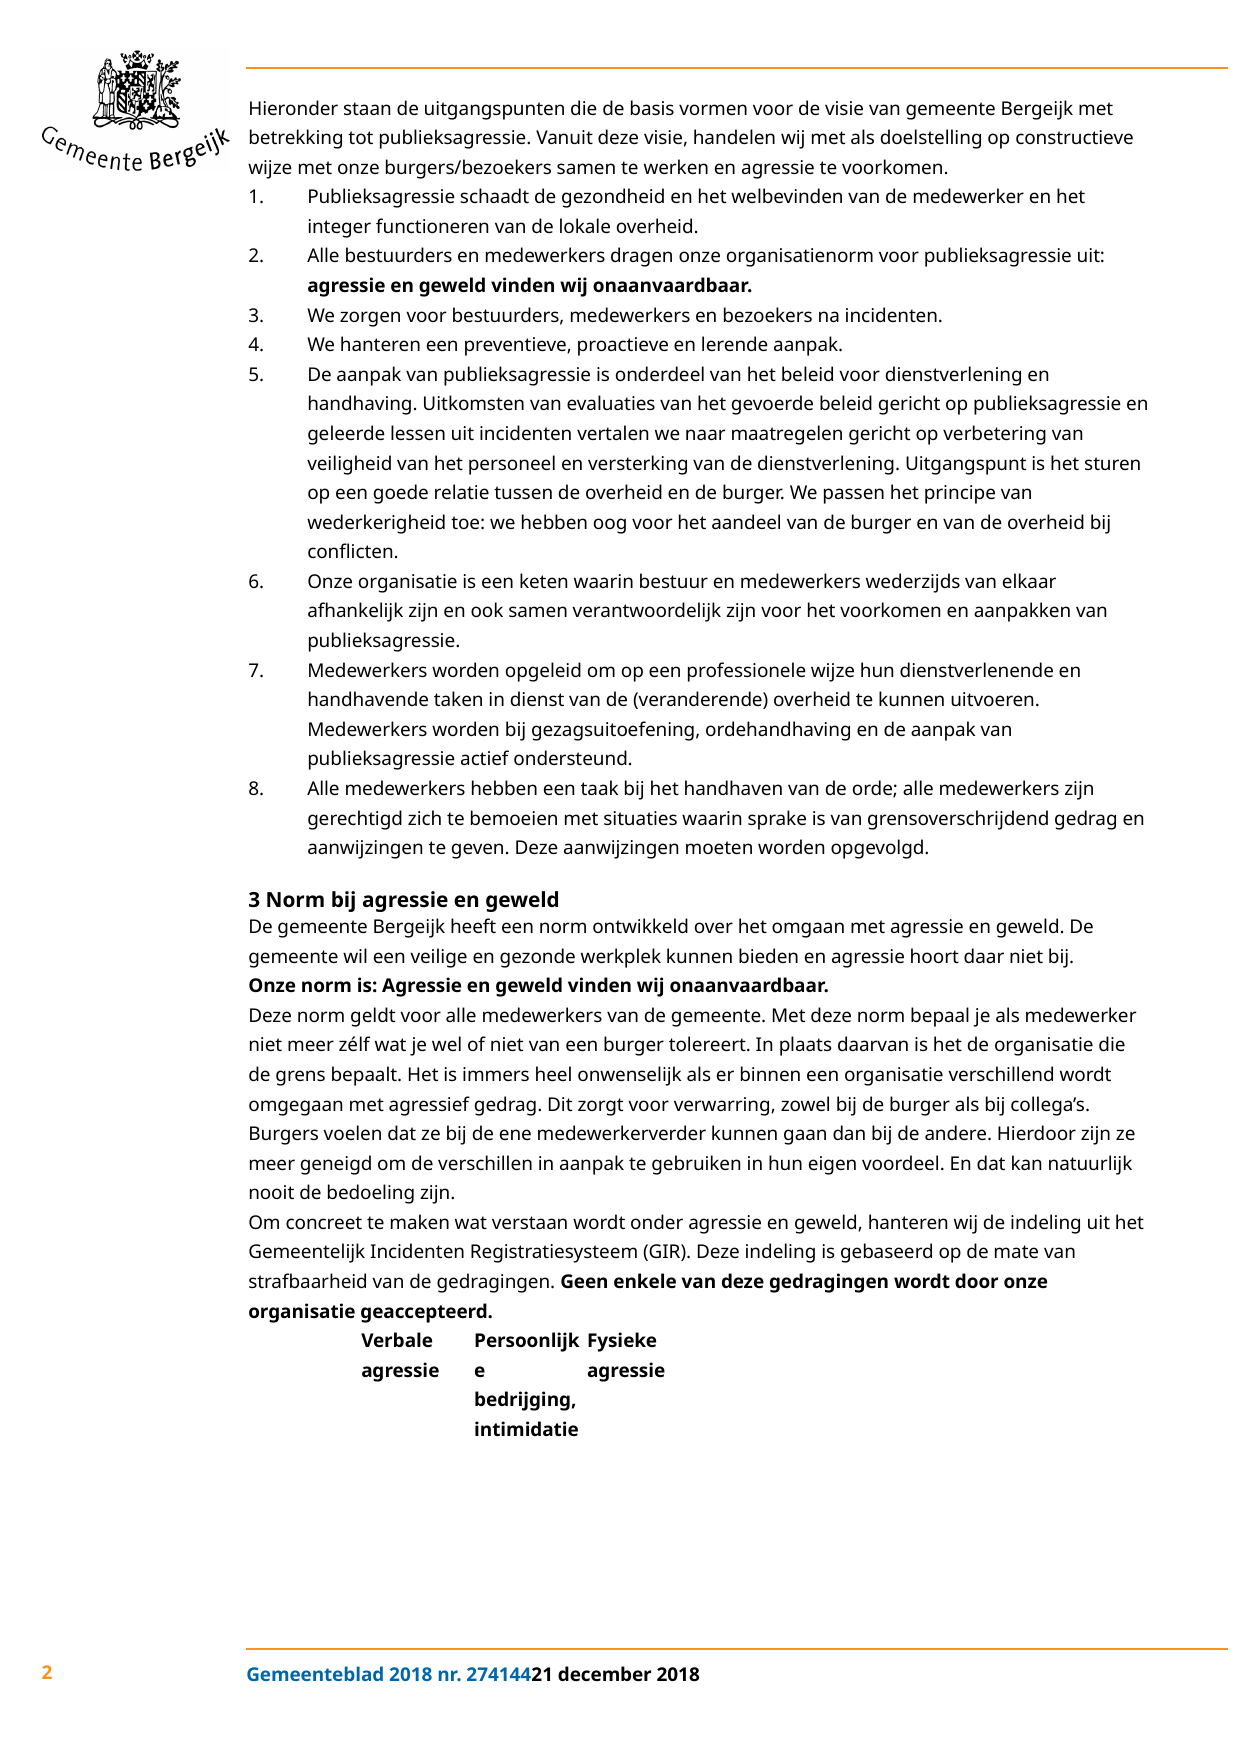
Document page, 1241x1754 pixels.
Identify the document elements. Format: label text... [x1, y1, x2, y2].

table_header Fysieke agressie [587, 1328, 700, 1442]
table_header [248, 1328, 361, 1442]
list We hanteren een preventieve, proactieve en lerende aanpak. [248, 331, 1152, 357]
list Publieksagressie schaadt de gezondheid en het welbevinden van de medewerker en het integer functioneren van de lokale overheid. [248, 183, 1152, 239]
text Hieronder staan de uitgangspunten die de basis vormen voor de visie van gemeente Bergeijk met betrekking tot publieksagressie. Vanuit deze visie, handelen wij met als doelstelling op constructieve wijze met onze burgers/bezoekers samen te werken en agressie te voorkomen. [248, 95, 1152, 180]
text Deze norm geldt voor alle medewerkers van de gemeente. Met deze norm bepaal je als medewerker niet meer zélf wat je wel of niet van een burger tolereert. In plaats daarvan is het de organisatie die de grens bepaalt. Het is immers heel onwenselijk als er binnen een organisatie verschillend wordt omgegaan met agressief gedrag. Dit zorgt voor verwarring, zowel bij de burger als bij collega’s. Burgers voelen dat ze bij de ene medewerkerverder kunnen gaan dan bij de andere. Hierdoor zijn ze meer geneigd om de verschillen in aanpak te gebruiken in hun eigen voordeel. En dat kan natuurlijk nooit de bedoeling zijn. [248, 1002, 1152, 1205]
list Medewerkers worden opgeleid om op een professionele wijze hun dienstverlenende en handhavende taken in dienst van de (veranderende) overheid te kunnen uitvoeren. Medewerkers worden bij gezagsuitoefening, ordehandhaving en de aanpak van publieksagressie actief ondersteund. [248, 657, 1152, 771]
text De gemeente Bergeijk heeft een norm ontwikkeld over het omgaan met agressie en geweld. De gemeente wil een veilige en gezonde werkplek kunnen bieden en agressie hoort daar niet bij. [248, 913, 1152, 968]
list Onze organisatie is een keten waarin bestuur en medewerkers wederzijds van elkaar afhankelijk zijn en ook samen verantwoordelijk zijn voor het voorkomen en aanpakken van publieksagressie. [248, 568, 1152, 653]
list De aanpak van publieksagressie is onderdeel van het beleid voor dienstverlening en handhaving. Uitkomsten van evaluaties van het gevoerde beleid gericht op publieksagressie en geleerde lessen uit incidenten vertalen we naar maatregelen gericht op verbetering van veiligheid van het personeel en versterking van de dienstverlening. Uitgangspunt is het sturen op een goede relatie tussen de overheid en de burger. We passen het principe van wederkerigheid toe: we hebben oog voor het aandeel van de burger en van de overheid bij conflicten. [248, 361, 1152, 564]
table_header Verbale agressie [361, 1328, 474, 1442]
text Onze norm is: Agressie en geweld vinden wij onaanvaardbaar. [248, 972, 1152, 998]
text 3 Norm bij agressie en geweld [248, 885, 1152, 913]
list We zorgen voor bestuurders, medewerkers en bezoekers na incidenten. [248, 302, 1152, 328]
text Om concreet te maken wat verstaan wordt onder agressie en geweld, hanteren wij de indeling uit het Gemeentelijk Incidenten Registratiesysteem (GIR). Deze indeling is gebaseerd op de mate van strafbaarheid van de gedragingen. Geen enkele van deze gedragingen wordt door onze organisatie geaccepteerd. [248, 1209, 1152, 1323]
picture [41, 47, 231, 172]
list Alle medewerkers hebben een taak bij het handhaven van de orde; alle medewerkers zijn gerechtigd zich te bemoeien met situaties waarin sprake is van grensoverschrijdend gedrag en aanwijzingen te geven. Deze aanwijzingen moeten worden opgevolgd. [248, 775, 1152, 860]
table_header Persoonlijke bedrijging, intimidatie [474, 1328, 587, 1442]
list Alle bestuurders en medewerkers dragen onze organisatienorm voor publieksagressie uit: agressie en geweld vinden wij onaanvaardbaar. [248, 243, 1152, 298]
